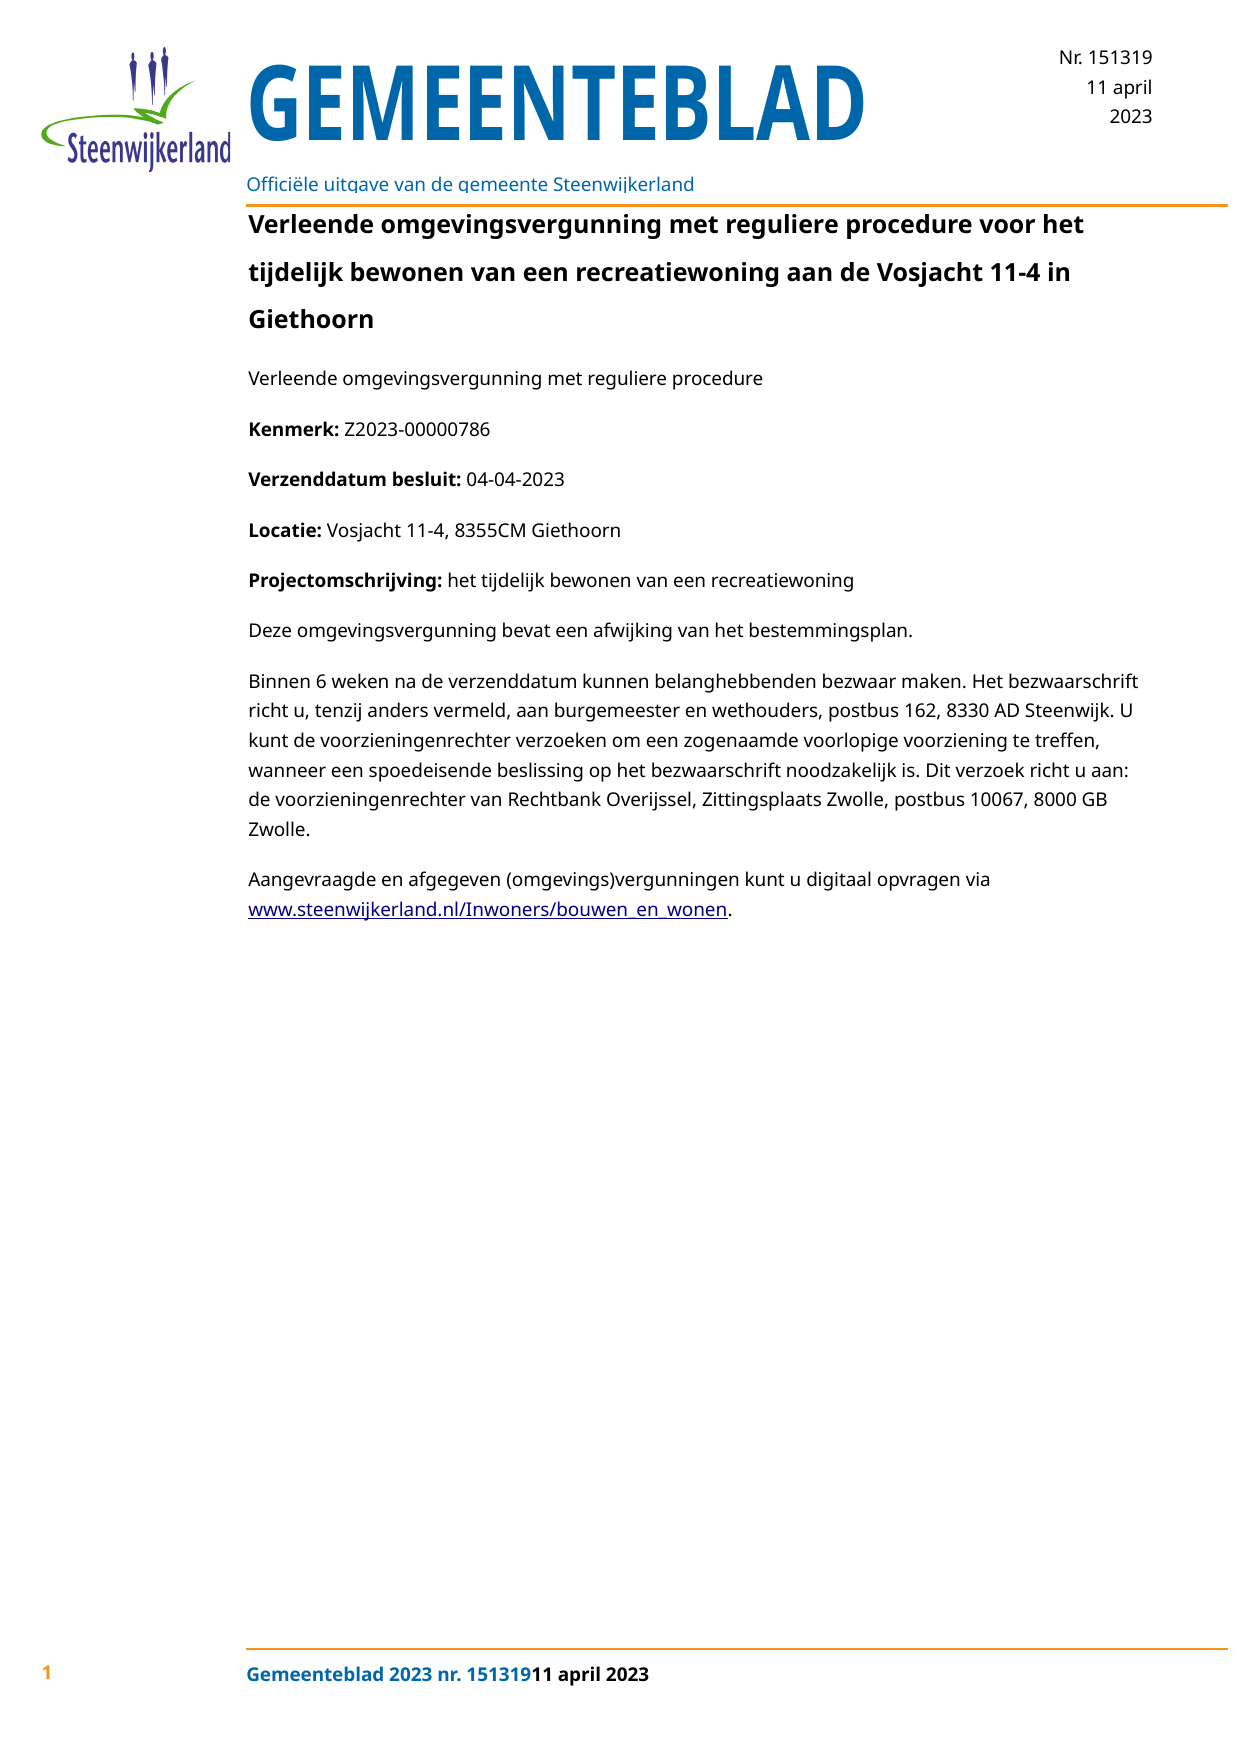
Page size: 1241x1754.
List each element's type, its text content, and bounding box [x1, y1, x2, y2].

text Kenmerk: Z2023-00000786 [248, 416, 1152, 442]
text Verleende omgevingsvergunning met reguliere procedure voor het tijdelijk bewonen van een recreatiewoning aan de Vosjacht 11-4 in Giethoorn [248, 207, 1152, 336]
text Locatie: Vosjacht 11-4, 8355CM Giethoorn [248, 517, 1152, 542]
text Projectomschrijving: het tijdelijk bewonen van een recreatiewoning [248, 567, 1152, 593]
text Aangevraagde en afgegeven (omgevings)vergunningen kunt u digitaal opvragen via www.steenwijkerland.nl/Inwoners/bouwen_en_wonen. [248, 866, 1152, 922]
picture [41, 47, 231, 172]
text Deze omgevingsvergunning bevat een afwijking van het bestemmingsplan. [248, 618, 1152, 643]
text Verzenddatum besluit: 04-04-2023 [248, 466, 1152, 492]
text Binnen 6 weken na de verzenddatum kunnen belanghebbenden bezwaar maken. Het bezwaarschrift richt u, tenzij anders vermeld, aan burgemeester en wethouders, postbus 162, 8330 AD Steenwijk. U kunt de voorzieningenrechter verzoeken om een zogenaamde voorlopige voorziening te treffen, wanneer een spoedeisende beslissing op het bezwaarschrift noodzakelijk is. Dit verzoek richt u aan: de voorzieningenrechter van Rechtbank Overijssel, Zittingsplaats Zwolle, postbus 10067, 8000 GB Zwolle. [248, 668, 1152, 842]
text Verleende omgevingsvergunning met reguliere procedure [248, 366, 1152, 391]
